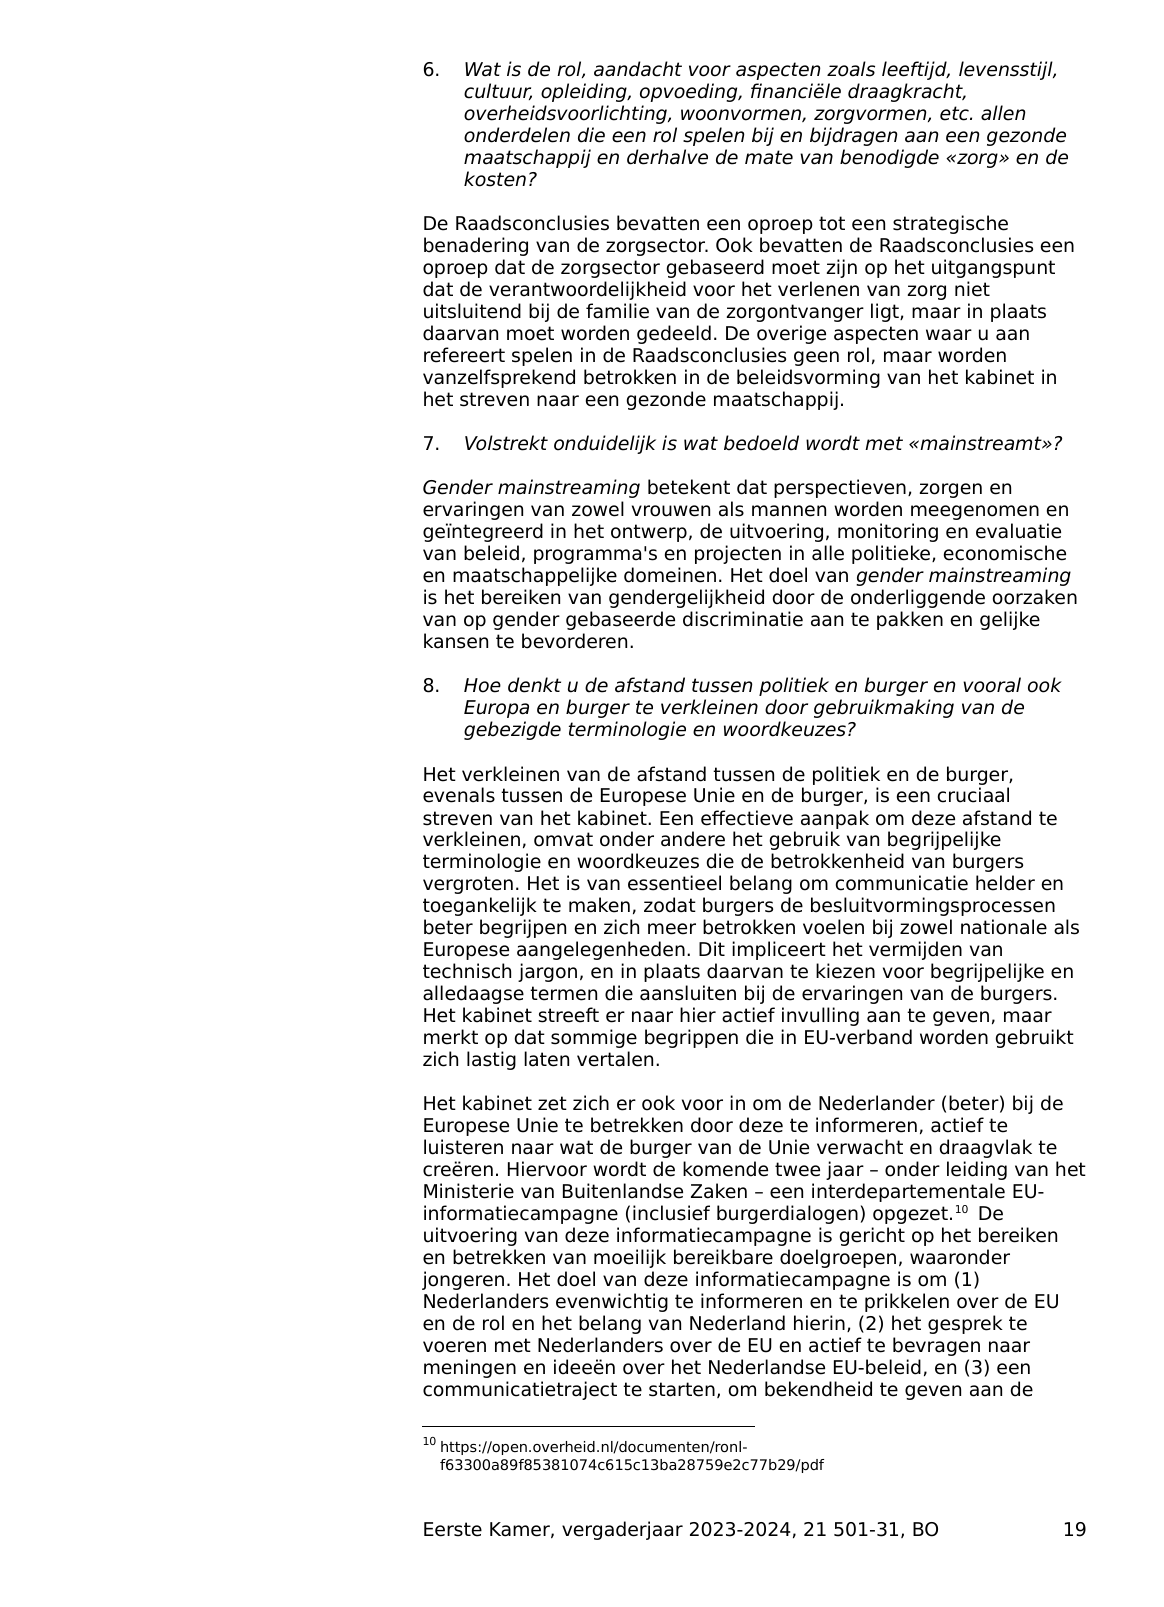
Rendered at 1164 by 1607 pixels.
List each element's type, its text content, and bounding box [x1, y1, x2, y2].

text 8. Hoe denkt u de afstand tussen politiek en burger en vooral ook Europa en burger te verkleinen door gebruikmaking van de gebezigde terminologie en woordkeuzes? [422, 675, 1087, 741]
text 6. Wat is de rol, aandacht voor aspecten zoals leeftijd, levensstijl, cultuur, opleiding, opvoeding, financiële draagkracht, overheidsvoorlichting, woonvormen, zorgvormen, etc. allen onderdelen die een rol spelen bij en bijdragen aan een gezonde maatschappij en derhalve de mate van benodigde «zorg» en de kosten? [422, 59, 1087, 191]
text Het verkleinen van de afstand tussen de politiek en de burger, evenals tussen de Europese Unie en de burger, is een cruciaal streven van het kabinet. Een effectieve aanpak om deze afstand te verkleinen, omvat onder andere het gebruik van begrijpelijke terminologie en woordkeuzes die de betrokkenheid van burgers vergroten. Het is van essentieel belang om communicatie helder en toegankelijk te maken, zodat burgers de besluitvormingsprocessen beter begrijpen en zich meer betrokken voelen bij zowel nationale als Europese aangelegenheden. Dit impliceert het vermijden van technisch jargon, en in plaats daarvan te kiezen voor begrijpelijke en alledaagse termen die aansluiten bij de ervaringen van de burgers. Het kabinet streeft er naar hier actief invulling aan te geven, maar merkt op dat sommige begrippen die in EU-verband worden gebruikt zich lastig laten vertalen. [422, 763, 1087, 1071]
text De Raadsconclusies bevatten een oproep tot een strategische benadering van de zorgsector. Ook bevatten de Raadsconclusies een oproep dat de zorgsector gebaseerd moet zijn op het uitgangspunt dat de verantwoordelijkheid voor het verlenen van zorg niet uitsluitend bij de familie van de zorgontvanger ligt, maar in plaats daarvan moet worden gedeeld. De overige aspecten waar u aan refereert spelen in de Raadsconclusies geen rol, maar worden vanzelfsprekend betrokken in de beleidsvorming van het kabinet in het streven naar een gezonde maatschappij. [422, 213, 1087, 411]
text https://open.overheid.nl/documenten/ronl-f63300a89f85381074c615c13ba28759e2c77b29/pdf [422, 1435, 1087, 1474]
text 7. Volstrekt onduidelijk is wat bedoeld wordt met «mainstreamt»? [422, 433, 1087, 455]
text Het kabinet zet zich er ook voor in om de Nederlander (beter) bij de Europese Unie te betrekken door deze te informeren, actief te luisteren naar wat de burger van de Unie verwacht en draagvlak te creëren. Hiervoor wordt de komende twee jaar – onder leiding van het Ministerie van Buitenlandse Zaken – een interdepartementale EU-informatiecampagne (inclusief burgerdialogen) opgezet. De uitvoering van deze informatiecampagne is gericht op het bereiken en betrekken van moeilijk bereikbare doelgroepen, waaronder jongeren. Het doel van deze informatiecampagne is om (1) Nederlanders evenwichtig te informeren en te prikkelen over de EU en de rol en het belang van Nederland hierin, (2) het gesprek te voeren met Nederlanders over de EU en actief te bevragen naar meningen en ideeën over het Nederlandse EU-beleid, en (3) een communicatietraject te starten, om bekendheid te geven aan de [422, 1093, 1087, 1401]
text Gender mainstreaming betekent dat perspectieven, zorgen en ervaringen van zowel vrouwen als mannen worden meegenomen en geïntegreerd in het ontwerp, de uitvoering, monitoring en evaluatie van beleid, programma's en projecten in alle politieke, economische en maatschappelijke domeinen. Het doel van gender mainstreaming is het bereiken van gendergelijkheid door de onderliggende oorzaken van op gender gebaseerde discriminatie aan te pakken en gelijke kansen te bevorderen. [422, 477, 1087, 653]
